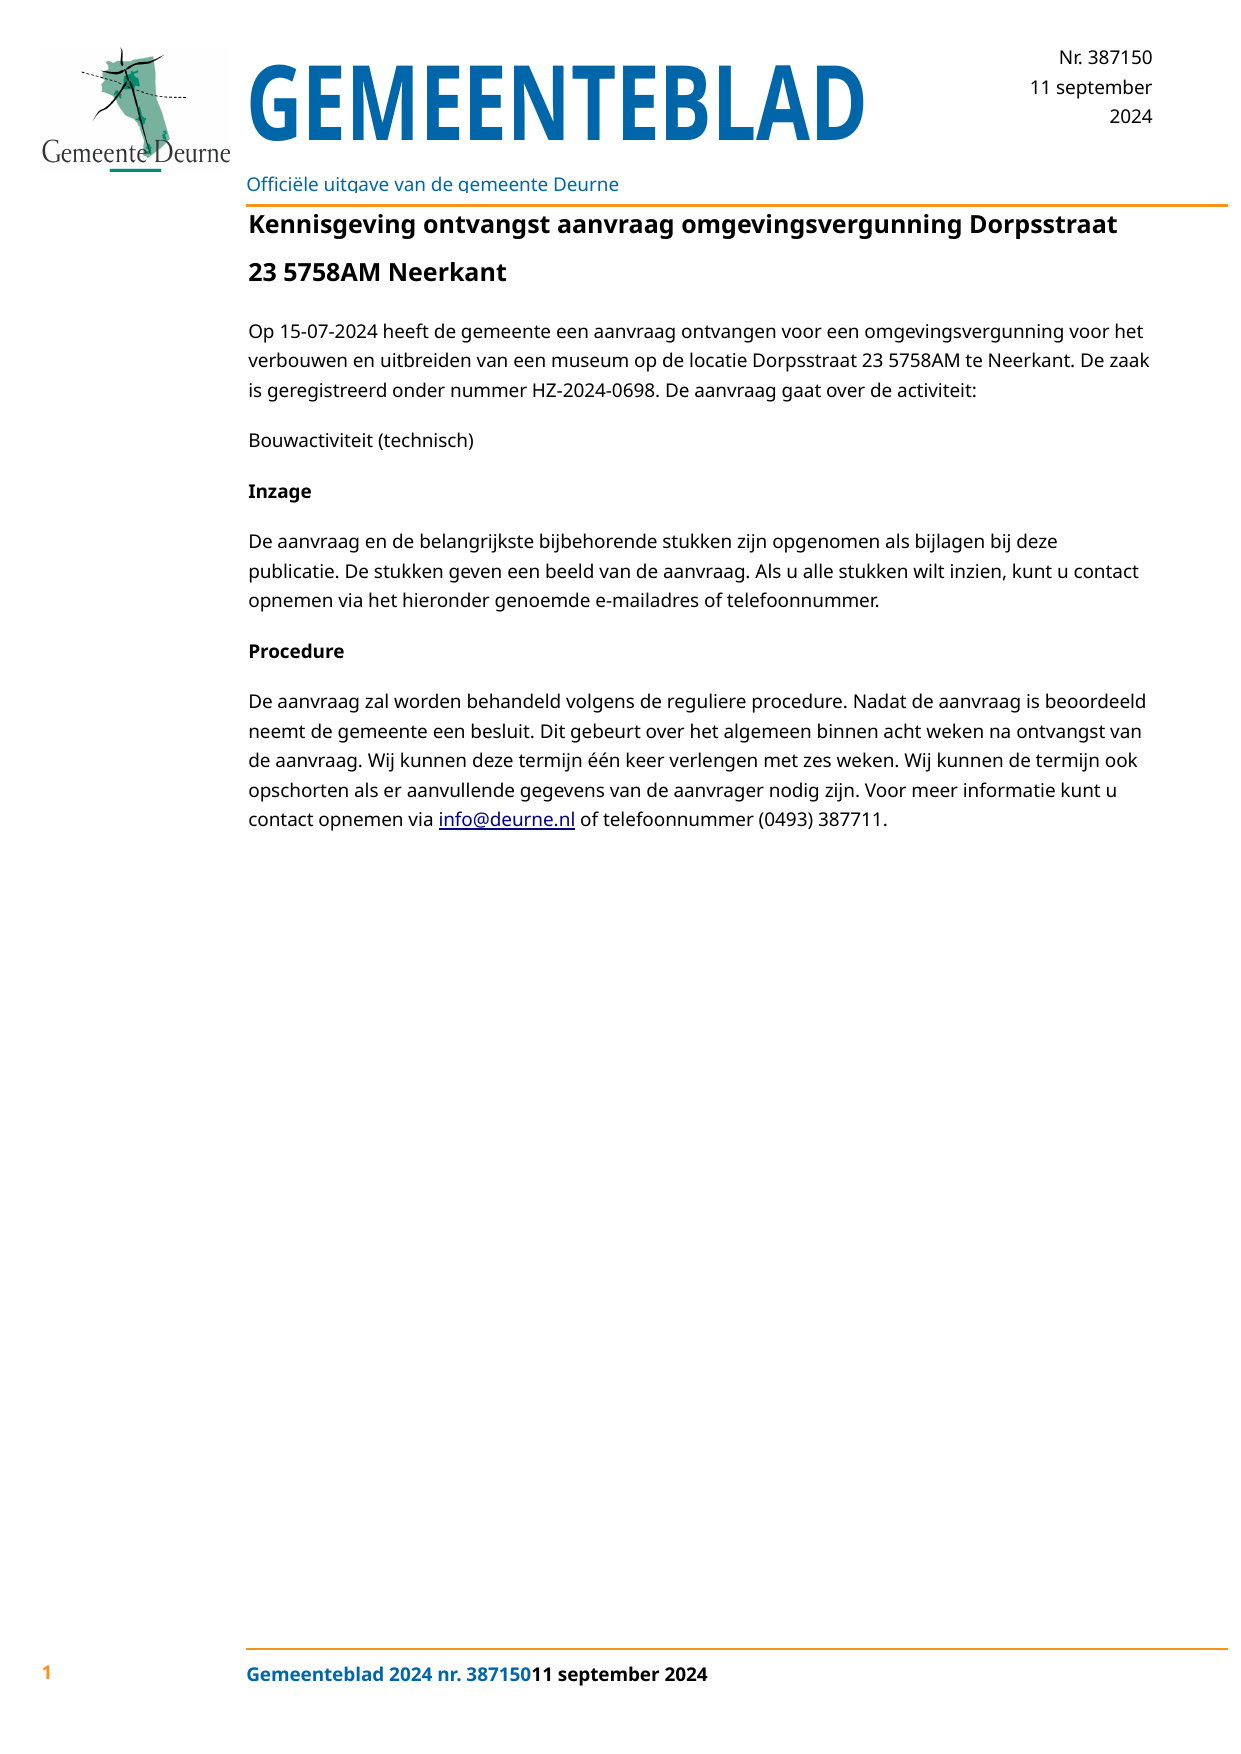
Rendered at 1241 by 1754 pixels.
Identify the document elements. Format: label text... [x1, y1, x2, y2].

text Bouwactiviteit (technisch) [248, 427, 1152, 453]
text De aanvraag en de belangrijkste bijbehorende stukken zijn opgenomen als bijlagen bij deze publicatie. De stukken geven een beeld van de aanvraag. Als u alle stukken wilt inzien, kunt u contact opnemen via het hieronder genoemde e-mailadres of telefoonnummer. [248, 528, 1152, 613]
text Inzage [248, 478, 1152, 504]
text Op 15-07-2024 heeft de gemeente een aanvraag ontvangen voor een omgevingsvergunning voor het verbouwen en uitbreiden van een museum op de locatie Dorpsstraat 23 5758AM te Neerkant. De zaak is geregistreerd onder nummer HZ-2024-0698. De aanvraag gaat over de activiteit: [248, 318, 1152, 403]
text Procedure [248, 638, 1152, 664]
text Kennisgeving ontvangst aanvraag omgevingsvergunning Dorpsstraat 23 5758AM Neerkant [248, 207, 1152, 288]
text De aanvraag zal worden behandeld volgens de reguliere procedure. Nadat de aanvraag is beoordeeld neemt de gemeente een besluit. Dit gebeurt over het algemeen binnen acht weken na ontvangst van de aanvraag. Wij kunnen deze termijn één keer verlengen met zes weken. Wij kunnen de termijn ook opschorten als er aanvullende gegevens van de aanvrager nodig zijn. Voor meer informatie kunt u contact opnemen via info@deurne.nl of telefoonnummer (0493) 387711. [248, 688, 1152, 832]
picture [41, 47, 231, 172]
